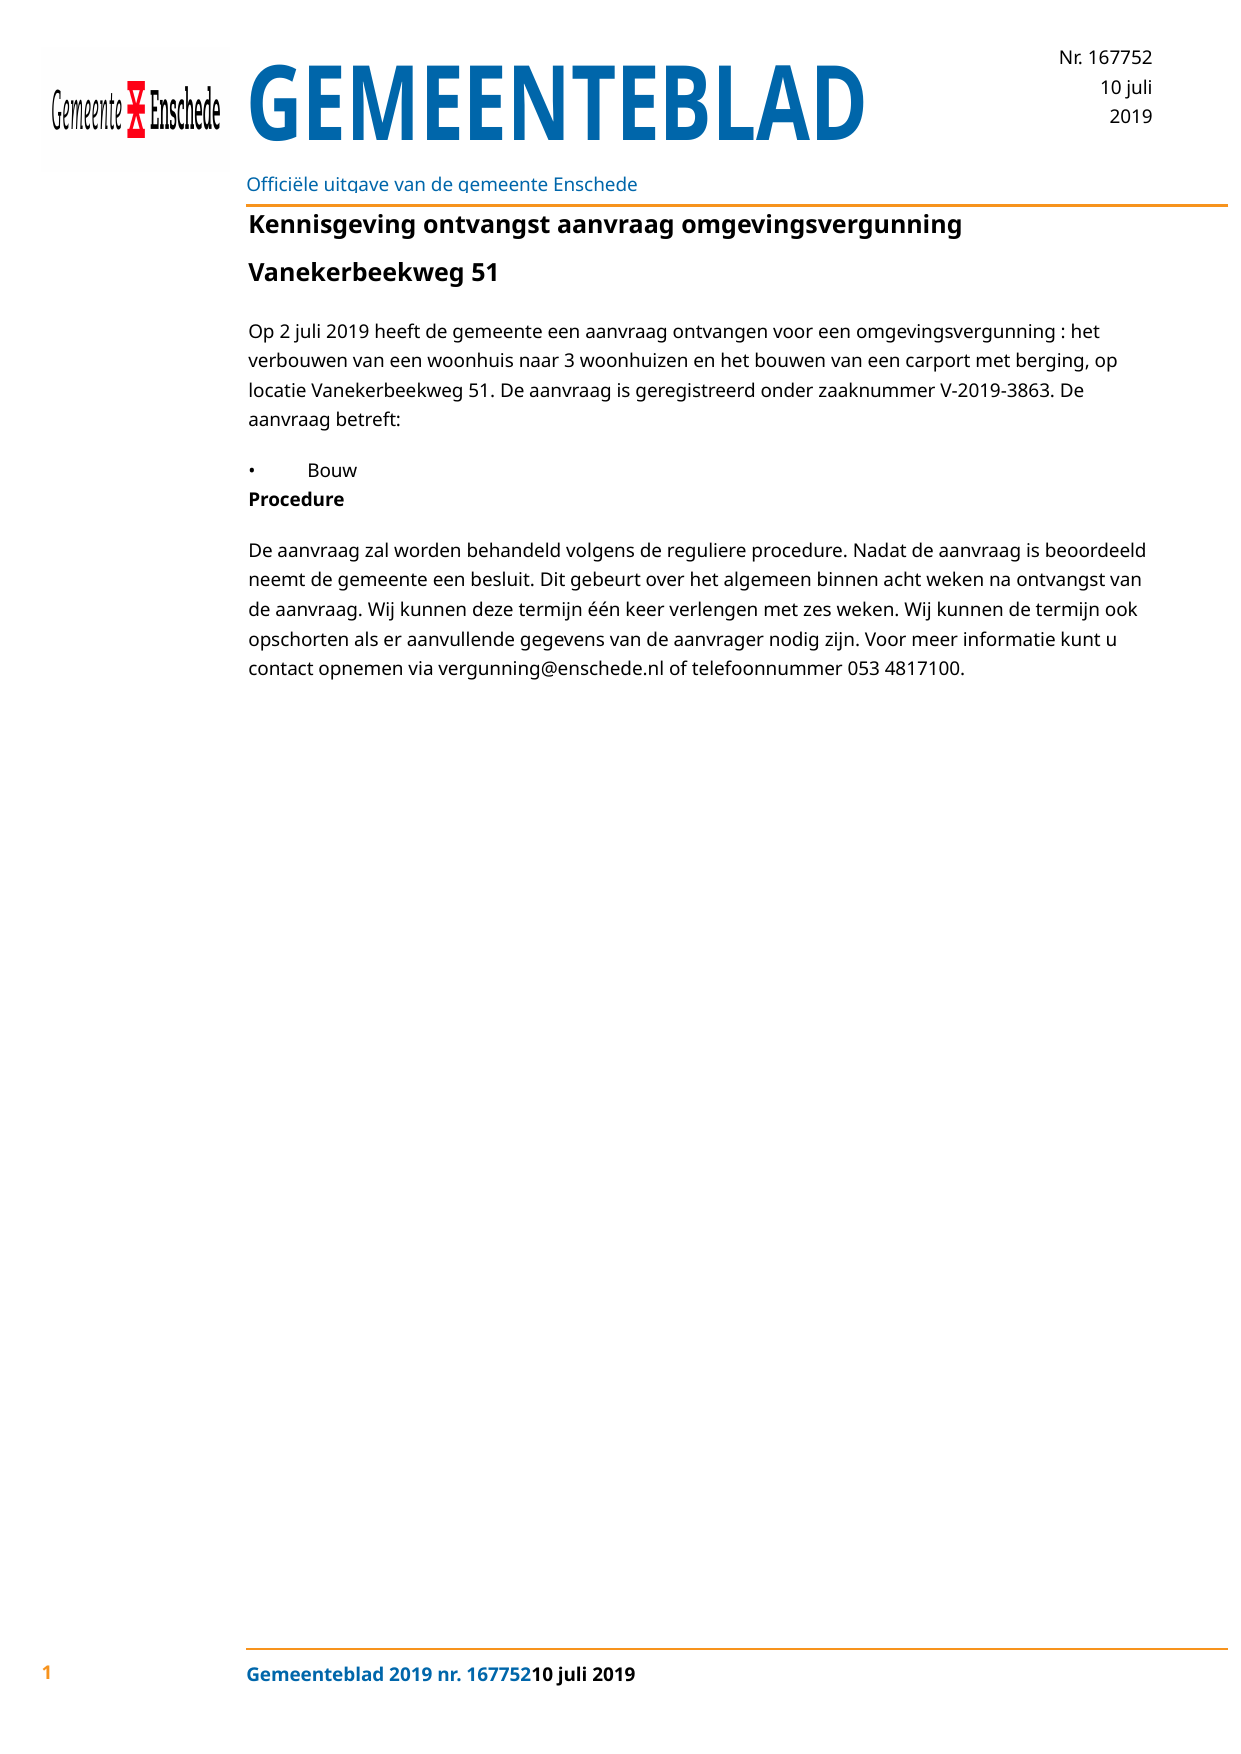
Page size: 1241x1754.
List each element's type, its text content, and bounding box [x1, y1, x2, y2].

text Procedure [248, 487, 1152, 512]
text Op 2 juli 2019 heeft de gemeente een aanvraag ontvangen voor een omgevingsvergunning : het verbouwen van een woonhuis naar 3 woonhuizen en het bouwen van een carport met berging, op locatie Vanekerbeekweg 51. De aanvraag is geregistreerd onder zaaknummer V-2019-3863. De aanvraag betreft: [248, 318, 1152, 432]
text De aanvraag zal worden behandeld volgens de reguliere procedure. Nadat de aanvraag is beoordeeld neemt de gemeente een besluit. Dit gebeurt over het algemeen binnen acht weken na ontvangst van de aanvraag. Wij kunnen deze termijn één keer verlengen met zes weken. Wij kunnen de termijn ook opschorten als er aanvullende gegevens van de aanvrager nodig zijn. Voor meer informatie kunt u contact opnemen via vergunning@enschede.nl of telefoonnummer 053 4817100. [248, 537, 1152, 681]
picture [41, 47, 231, 172]
text Kennisgeving ontvangst aanvraag omgevingsvergunning Vanekerbeekweg 51 [248, 207, 1152, 288]
list Bouw [248, 457, 1152, 483]
